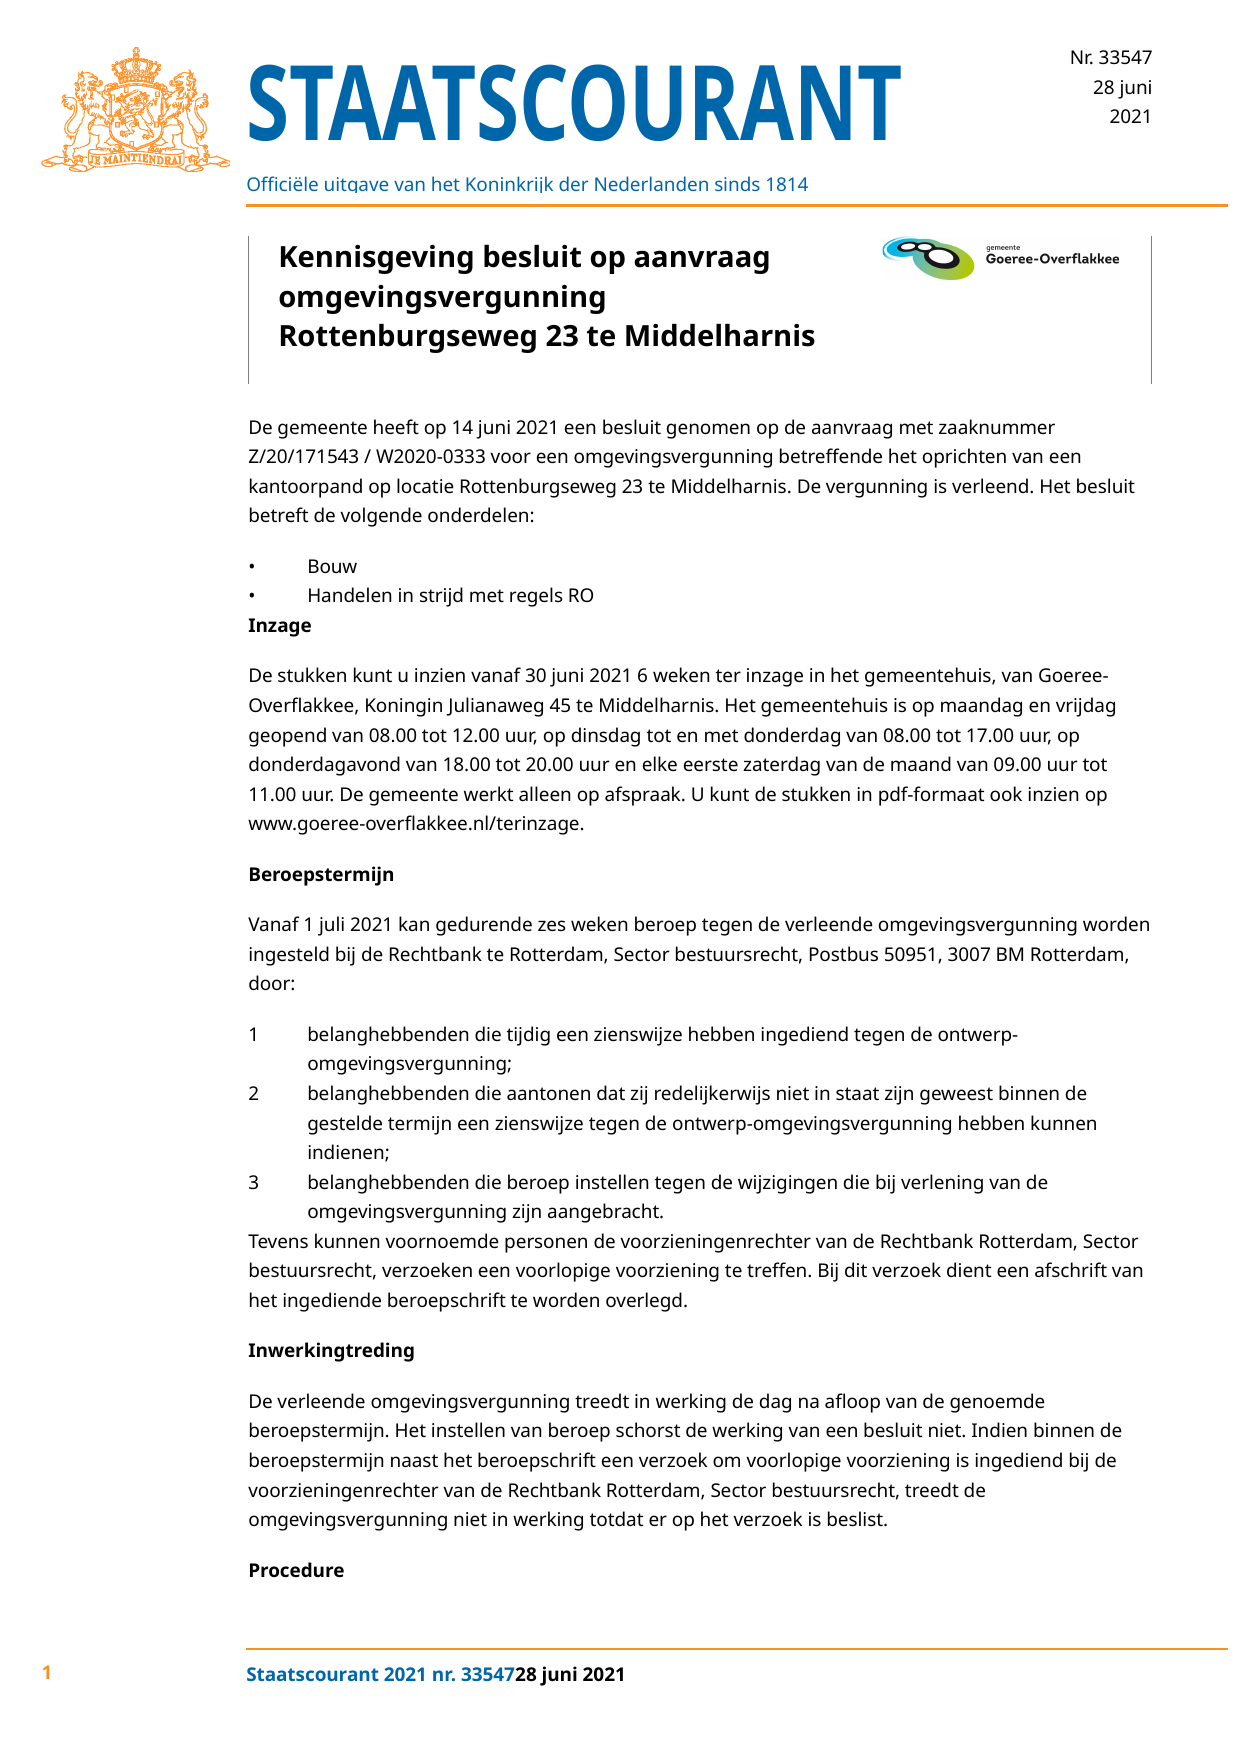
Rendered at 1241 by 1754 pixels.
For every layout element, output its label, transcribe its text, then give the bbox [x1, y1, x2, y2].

text Inwerkingtreding [248, 1338, 1152, 1363]
text Procedure [248, 1557, 1152, 1583]
list Handelen in strijd met regels RO [248, 583, 1152, 608]
picture [882, 236, 1119, 280]
picture [41, 47, 231, 172]
list belanghebbenden die aantonen dat zij redelijkerwijs niet in staat zijn geweest binnen de gestelde termijn een zienswijze tegen de ontwerp-omgevingsvergunning hebben kunnen indienen; [248, 1080, 1152, 1165]
text Beroepstermijn [248, 861, 1152, 887]
text De verleende omgevingsvergunning treedt in werking de dag na afloop van de genoemde beroepstermijn. Het instellen van beroep schorst de werking van een besluit niet. Indien binnen de beroepstermijn naast het beroepschrift een verzoek om voorlopige voorziening is ingediend bij de voorzieningenrechter van de Rechtbank Rotterdam, Sector bestuursrecht, treedt de omgevingsvergunning niet in werking totdat er op het verzoek is beslist. [248, 1388, 1152, 1532]
list Bouw [248, 553, 1152, 579]
text Inzage [248, 612, 1152, 638]
table_header [850, 236, 1151, 384]
list belanghebbenden die tijdig een zienswijze hebben ingediend tegen de ontwerp-omgevingsvergunning; [248, 1021, 1152, 1076]
text De stukken kunt u inzien vanaf 30 juni 2021 6 weken ter inzage in het gemeentehuis, van Goeree-Overflakkee, Koningin Julianaweg 45 te Middelharnis. Het gemeentehuis is op maandag en vrijdag geopend van 08.00 tot 12.00 uur, op dinsdag tot en met donderdag van 08.00 tot 17.00 uur, op donderdagavond van 18.00 tot 20.00 uur en elke eerste zaterdag van de maand van 09.00 uur tot 11.00 uur. De gemeente werkt alleen op afspraak. U kunt de stukken in pdf-formaat ook inzien op www.goeree-overflakkee.nl/terinzage. [248, 663, 1152, 836]
table_header Kennisgeving besluit op aanvraag omgevingsvergunning Rottenburgseweg 23 te Middelharnis [249, 236, 850, 384]
text Tevens kunnen voornoemde personen de voorzieningenrechter van de Rechtbank Rotterdam, Sector bestuursrecht, verzoeken een voorlopige voorziening te treffen. Bij dit verzoek dient een afschrift van het ingediende beroepschrift te worden overlegd. [248, 1228, 1152, 1313]
list belanghebbenden die beroep instellen tegen de wijzigingen die bij verlening van de omgevingsvergunning zijn aangebracht. [248, 1169, 1152, 1224]
text Vanaf 1 juli 2021 kan gedurende zes weken beroep tegen de verleende omgevingsvergunning worden ingesteld bij de Rechtbank te Rotterdam, Sector bestuursrecht, Postbus 50951, 3007 BM Rotterdam, door: [248, 911, 1152, 996]
text De gemeente heeft op 14 juni 2021 een besluit genomen op de aanvraag met zaaknummer Z/20/171543 / W2020-0333 voor een omgevingsvergunning betreffende het oprichten van een kantoorpand op locatie Rottenburgseweg 23 te Middelharnis. De vergunning is verleend. Het besluit betreft de volgende onderdelen: [248, 414, 1152, 528]
